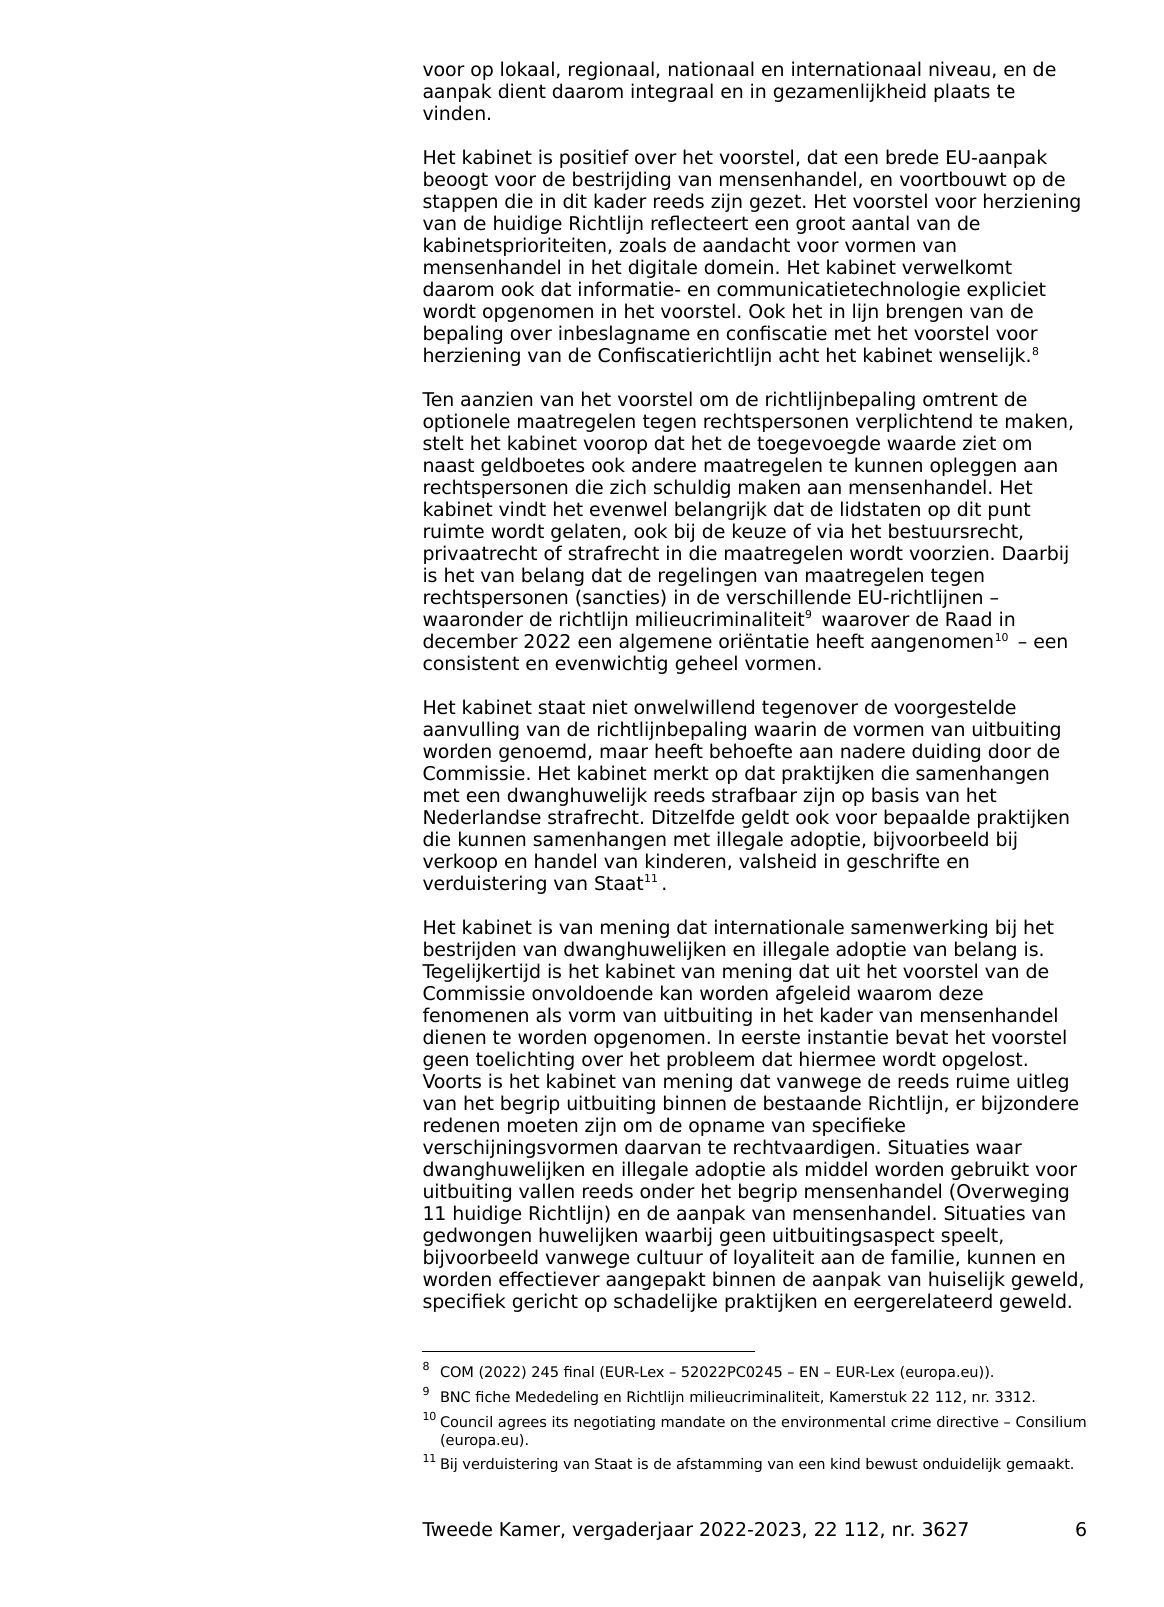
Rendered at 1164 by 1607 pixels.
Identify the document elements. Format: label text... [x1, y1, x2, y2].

text Het kabinet is positief over het voorstel, dat een brede EU-aanpak beoogt voor de bestrijding van mensenhandel, en voortbouwt op de stappen die in dit kader reeds zijn gezet. Het voorstel voor herziening van de huidige Richtlijn reflecteert een groot aantal van de kabinetsprioriteiten, zoals de aandacht voor vormen van mensenhandel in het digitale domein. Het kabinet verwelkomt daarom ook dat informatie- en communicatietechnologie expliciet wordt opgenomen in het voorstel. Ook het in lijn brengen van de bepaling over inbeslagname en confiscatie met het voorstel voor herziening van de Confiscatierichtlijn acht het kabinet wenselijk. [422, 147, 1087, 367]
text COM (2022) 245 final (EUR-Lex – 52022PC0245 – EN – EUR-Lex (europa.eu)). [422, 1360, 1087, 1382]
text Council agrees its negotiating mandate on the environmental crime directive – Consilium (europa.eu). [422, 1410, 1087, 1449]
text voor op lokaal, regionaal, nationaal en internationaal niveau, en de aanpak dient daarom integraal en in gezamenlijkheid plaats te vinden. [422, 59, 1087, 125]
text Bij verduistering van Staat is de afstamming van een kind bewust onduidelijk gemaakt. [422, 1452, 1087, 1474]
text BNC fiche Mededeling en Richtlijn milieucriminaliteit, Kamerstuk 22 112, nr. 3312. [422, 1385, 1087, 1407]
text Ten aanzien van het voorstel om de richtlijnbepaling omtrent de optionele maatregelen tegen rechtspersonen verplichtend te maken, stelt het kabinet voorop dat het de toegevoegde waarde ziet om naast geldboetes ook andere maatregelen te kunnen opleggen aan rechtspersonen die zich schuldig maken aan mensenhandel. Het kabinet vindt het evenwel belangrijk dat de lidstaten op dit punt ruimte wordt gelaten, ook bij de keuze of via het bestuursrecht, privaatrecht of strafrecht in die maatregelen wordt voorzien. Daarbij is het van belang dat de regelingen van maatregelen tegen rechtspersonen (sancties) in de verschillende EU-richtlijnen – waaronder de richtlijn milieucriminaliteit waarover de Raad in december 2022 een algemene oriëntatie heeft aangenomen – een consistent en evenwichtig geheel vormen. [422, 389, 1087, 675]
text Het kabinet staat niet onwelwillend tegenover de voorgestelde aanvulling van de richtlijnbepaling waarin de vormen van uitbuiting worden genoemd, maar heeft behoefte aan nadere duiding door de Commissie. Het kabinet merkt op dat praktijken die samenhangen met een dwanghuwelijk reeds strafbaar zijn op basis van het Nederlandse strafrecht. Ditzelfde geldt ook voor bepaalde praktijken die kunnen samenhangen met illegale adoptie, bijvoorbeeld bij verkoop en handel van kinderen, valsheid in geschrifte en verduistering van Staat. [422, 697, 1087, 895]
text Het kabinet is van mening dat internationale samenwerking bij het bestrijden van dwanghuwelijken en illegale adoptie van belang is. Tegelijkertijd is het kabinet van mening dat uit het voorstel van de Commissie onvoldoende kan worden afgeleid waarom deze fenomenen als vorm van uitbuiting in het kader van mensenhandel dienen te worden opgenomen. In eerste instantie bevat het voorstel geen toelichting over het probleem dat hiermee wordt opgelost. Voorts is het kabinet van mening dat vanwege de reeds ruime uitleg van het begrip uitbuiting binnen de bestaande Richtlijn, er bijzondere redenen moeten zijn om de opname van specifieke verschijningsvormen daarvan te rechtvaardigen. Situaties waar dwanghuwelijken en illegale adoptie als middel worden gebruikt voor uitbuiting vallen reeds onder het begrip mensenhandel (Overweging 11 huidige Richtlijn) en de aanpak van mensenhandel. Situaties van gedwongen huwelijken waarbij geen uitbuitingsaspect speelt, bijvoorbeeld vanwege cultuur of loyaliteit aan de familie, kunnen en worden effectiever aangepakt binnen de aanpak van huiselijk geweld, specifiek gericht op schadelijke praktijken en eergerelateerd geweld. [422, 917, 1087, 1313]
